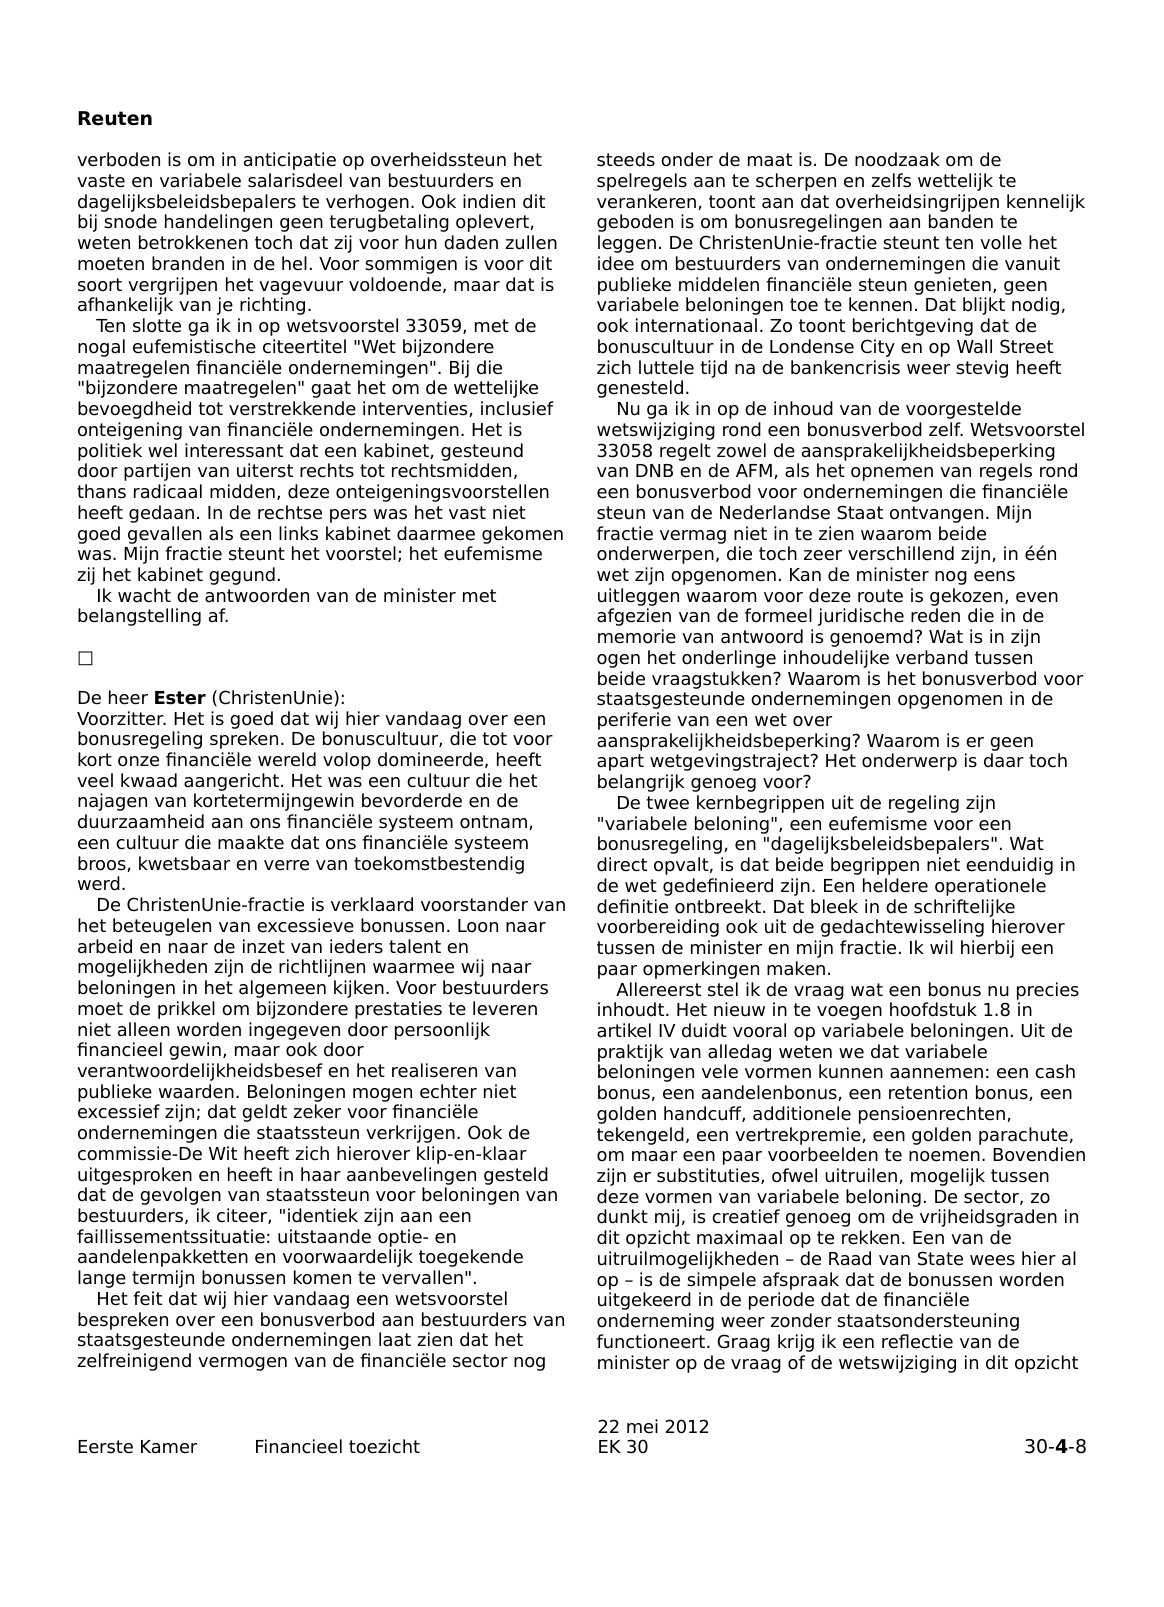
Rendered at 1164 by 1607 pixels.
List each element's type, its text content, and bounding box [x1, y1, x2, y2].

text Ten slotte ga ik in op wetsvoorstel 33059, met de nogal eufemistische citeertitel "Wet bijzondere maatregelen financiële ondernemingen". Bij die "bijzondere maatregelen" gaat het om de wettelijke bevoegdheid tot verstrekkende interventies, inclusief onteigening van financiële ondernemingen. Het is politiek wel interessant dat een kabinet, gesteund door partijen van uiterst rechts tot rechtsmidden, thans radicaal midden, deze onteigeningsvoorstellen heeft gedaan. In de rechtse pers was het vast niet goed gevallen als een links kabinet daarmee gekomen was. Mijn fractie steunt het voorstel; het eufemisme zij het kabinet gegund. [77, 316, 567, 586]
text De ChristenUnie-fractie is verklaard voorstander van het beteugelen van excessieve bonussen. Loon naar arbeid en naar de inzet van ieders talent en mogelijkheden zijn de richtlijnen waarmee wij naar beloningen in het algemeen kijken. Voor bestuurders moet de prikkel om bijzondere prestaties te leveren niet alleen worden ingegeven door persoonlijk financieel gewin, maar ook door verantwoordelijkheidsbesef en het realiseren van publieke waarden. Beloningen mogen echter niet excessief zijn; dat geldt zeker voor financiële ondernemingen die staatssteun verkrijgen. Ook de commissie-De Wit heeft zich hierover klip-en-klaar uitgesproken en heeft in haar aanbevelingen gesteld dat de gevolgen van staatssteun voor beloningen van bestuurders, ik citeer, "identiek zijn aan een faillissementssituatie: uitstaande optie- en aandelenpakketten en voorwaardelijk toegekende lange termijn bonussen komen te vervallen". [77, 895, 567, 1289]
text De heer Ester (ChristenUnie): [77, 688, 567, 708]
text Nu ga ik in op de inhoud van de voorgestelde wetswijziging rond een bonusverbod zelf. Wetsvoorstel 33058 regelt zowel de aansprakelijkheidsbeperking van DNB en de AFM, als het opnemen van regels rond een bonusverbod voor ondernemingen die financiële steun van de Nederlandse Staat ontvangen. Mijn fractie vermag niet in te zien waarom beide onderwerpen, die toch zeer verschillend zijn, in één wet zijn opgenomen. Kan de minister nog eens uitleggen waarom voor deze route is gekozen, even afgezien van de formeel juridische reden die in de memorie van antwoord is genoemd? Wat is in zijn ogen het onderlinge inhoudelijke verband tussen beide vraagstukken? Waarom is het bonusverbod voor staatsgesteunde ondernemingen opgenomen in de periferie van een wet over aansprakelijkheidsbeperking? Waarom is er geen apart wetgevingstraject? Het onderwerp is daar toch belangrijk genoeg voor? [596, 399, 1087, 793]
text De twee kernbegrippen uit de regeling zijn "variabele beloning", een eufemisme voor een bonusregeling, en "dagelijksbeleidsbepalers". Wat direct opvalt, is dat beide begrippen niet eenduidig in de wet gedefinieerd zijn. Een heldere operationele definitie ontbreekt. Dat bleek in de schriftelijke voorbereiding ook uit de gedachtewisseling hierover tussen de minister en mijn fractie. Ik wil hierbij een paar opmerkingen maken. [596, 793, 1087, 979]
text Ik wacht de antwoorden van de minister met belangstelling af. [77, 586, 567, 627]
text steeds onder de maat is. De noodzaak om de spelregels aan te scherpen en zelfs wettelijk te verankeren, toont aan dat overheidsingrijpen kennelijk geboden is om bonusregelingen aan banden te leggen. De ChristenUnie-fractie steunt ten volle het idee om bestuurders van ondernemingen die vanuit publieke middelen financiële steun genieten, geen variabele beloningen toe te kennen. Dat blijkt nodig, ook internationaal. Zo toont berichtgeving dat de bonuscultuur in de Londense City en op Wall Street zich luttele tijd na de bankencrisis weer stevig heeft genesteld. [596, 150, 1087, 399]
text Het feit dat wij hier vandaag een wetsvoorstel bespreken over een bonusverbod aan bestuurders van staatsgesteunde ondernemingen laat zien dat het zelfreinigend vermogen van de financiële sector nog [77, 1289, 567, 1372]
text □ [77, 647, 567, 668]
text Allereerst stel ik de vraag wat een bonus nu precies inhoudt. Het nieuw in te voegen hoofdstuk 1.8 in artikel IV duidt vooral op variabele beloningen. Uit de praktijk van alledag weten we dat variabele beloningen vele vormen kunnen aannemen: een cash bonus, een aandelenbonus, een retention bonus, een golden handcuff, additionele pensioenrechten, tekengeld, een vertrekpremie, een golden parachute, om maar een paar voorbeelden te noemen. Bovendien zijn er substituties, ofwel uitruilen, mogelijk tussen deze vormen van variabele beloning. De sector, zo dunkt mij, is creatief genoeg om de vrijheidsgraden in dit opzicht maximaal op te rekken. Een van de uitruilmogelijkheden – de Raad van State wees hier al op – is de simpele afspraak dat de bonussen worden uitgekeerd in de periode dat de financiële onderneming weer zonder staatsondersteuning functioneert. Graag krijg ik een reflectie van de minister op de vraag of de wetswijziging in dit opzicht [596, 979, 1087, 1373]
text Voorzitter. Het is goed dat wij hier vandaag over een bonusregeling spreken. De bonuscultuur, die tot voor kort onze financiële wereld volop domineerde, heeft veel kwaad aangericht. Het was een cultuur die het najagen van kortetermijngewin bevorderde en de duurzaamheid aan ons financiële systeem ontnam, een cultuur die maakte dat ons financiële systeem broos, kwetsbaar en verre van toekomstbestendig werd. [77, 708, 567, 895]
text verboden is om in anticipatie op overheidssteun het vaste en variabele salarisdeel van bestuurders en dagelijksbeleidsbepalers te verhogen. Ook indien dit bij snode handelingen geen terugbetaling oplevert, weten betrokkenen toch dat zij voor hun daden zullen moeten branden in de hel. Voor sommigen is voor dit soort vergrijpen het vagevuur voldoende, maar dat is afhankelijk van je richting. [77, 150, 567, 316]
